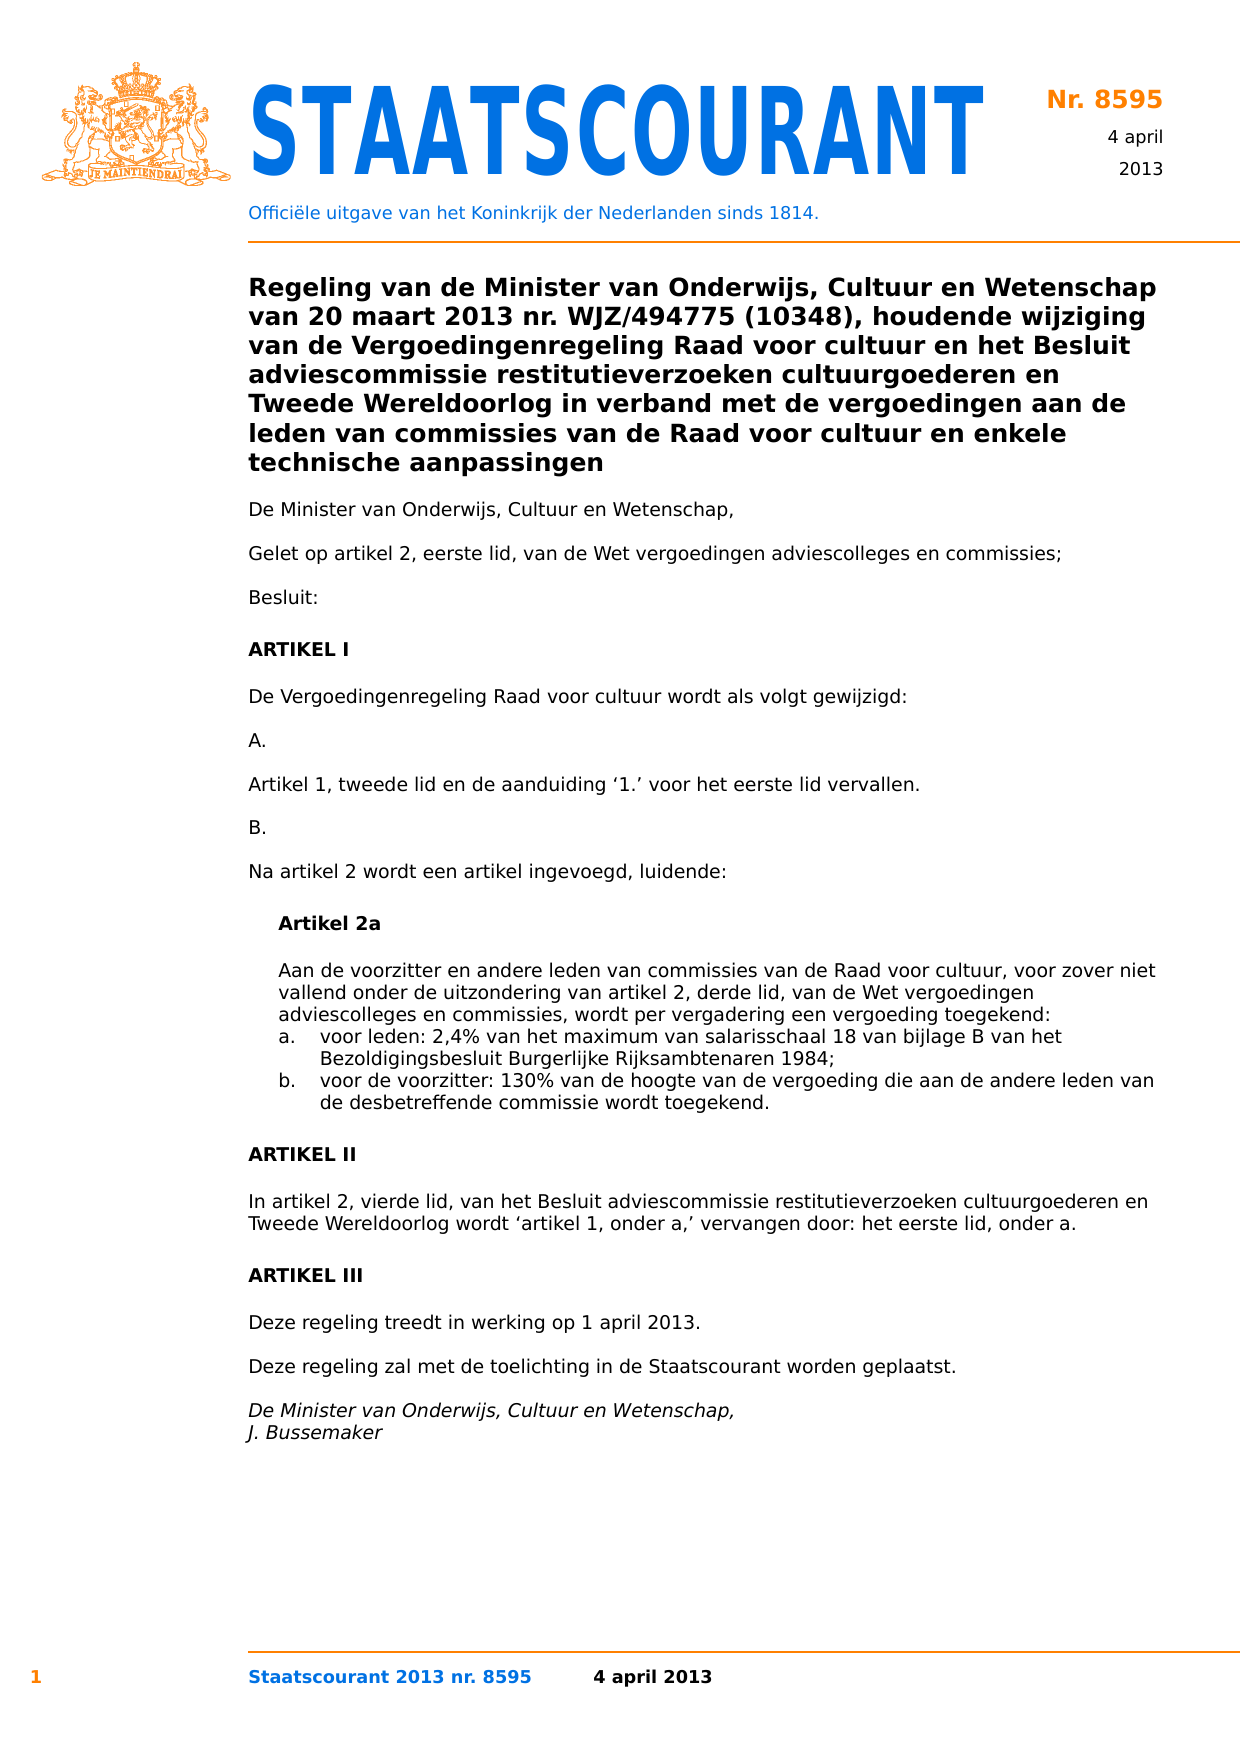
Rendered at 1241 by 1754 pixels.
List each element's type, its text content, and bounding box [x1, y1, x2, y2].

text Aan de voorzitter en andere leden van commissies van de Raad voor cultuur, voor zover niet vallend onder de uitzondering van artikel 2, derde lid, van de Wet vergoedingen adviescolleges en commissies, wordt per vergadering een vergoeding toegekend: [278, 960, 1163, 1026]
subtitle Regeling van de Minister van Onderwijs, Cultuur en Wetenschap van 20 maart 2013 nr. WJZ/494775 (10348), houdende wijziging van de Vergoedingenregeling Raad voor cultuur en het Besluit adviescommissie restitutieverzoeken cultuurgoederen en Tweede Wereldoorlog in verband met de vergoedingen aan de leden van commissies van de Raad voor cultuur en enkele technische aanpassingen [248, 273, 1163, 477]
text Gelet op artikel 2, eerste lid, van de Wet vergoedingen adviescolleges en commissies; [248, 543, 1163, 565]
text De Vergoedingenregeling Raad voor cultuur wordt als volgt gewijzigd: [248, 686, 1163, 708]
text Na artikel 2 wordt een artikel ingevoegd, luidende: [248, 861, 1163, 883]
table_header Nr. 8595 [998, 62, 1240, 121]
subtitle ARTIKEL I [248, 639, 1163, 661]
table_cell 4 april [998, 121, 1240, 153]
subtitle ARTIKEL III [248, 1265, 1163, 1287]
text Deze regeling zal met de toelichting in de Staatscourant worden geplaatst. [248, 1356, 1163, 1378]
text B. [248, 817, 1163, 839]
table_header [25, 62, 248, 241]
picture [41, 62, 231, 186]
table_cell 2013 [998, 153, 1240, 203]
text A. [248, 729, 1163, 752]
subtitle ARTIKEL II [248, 1144, 1163, 1166]
text In artikel 2, vierde lid, van het Besluit adviescommissie restitutieverzoeken cultuurgoederen en Tweede Wereldoorlog wordt ‘artikel 1, onder a,’ vervangen door: het eerste lid, onder a. [248, 1191, 1163, 1235]
text Besluit: [248, 587, 1163, 609]
table_cell Officiële uitgave van het Koninkrijk der Nederlanden sinds 1814. [248, 203, 1240, 241]
table_header STAATSCOURANT [248, 62, 998, 203]
text De Minister van Onderwijs, Cultuur en Wetenschap, J. Bussemaker [248, 1399, 1163, 1443]
text b. voor de voorzitter: 130% van de hoogte van de vergoeding die aan de andere leden van de desbetreffende commissie wordt toegekend. [278, 1070, 1163, 1114]
text De Minister van Onderwijs, Cultuur en Wetenschap, [248, 499, 1163, 521]
text Deze regeling treedt in werking op 1 april 2013. [248, 1312, 1163, 1334]
subtitle Artikel 2a [278, 913, 1163, 935]
text Artikel 1, tweede lid en de aanduiding ‘1.’ voor het eerste lid vervallen. [248, 773, 1163, 795]
text a. voor leden: 2,4% van het maximum van salarisschaal 18 van bijlage B van het Bezoldigingsbesluit Burgerlijke Rijksambtenaren 1984; [278, 1026, 1163, 1070]
